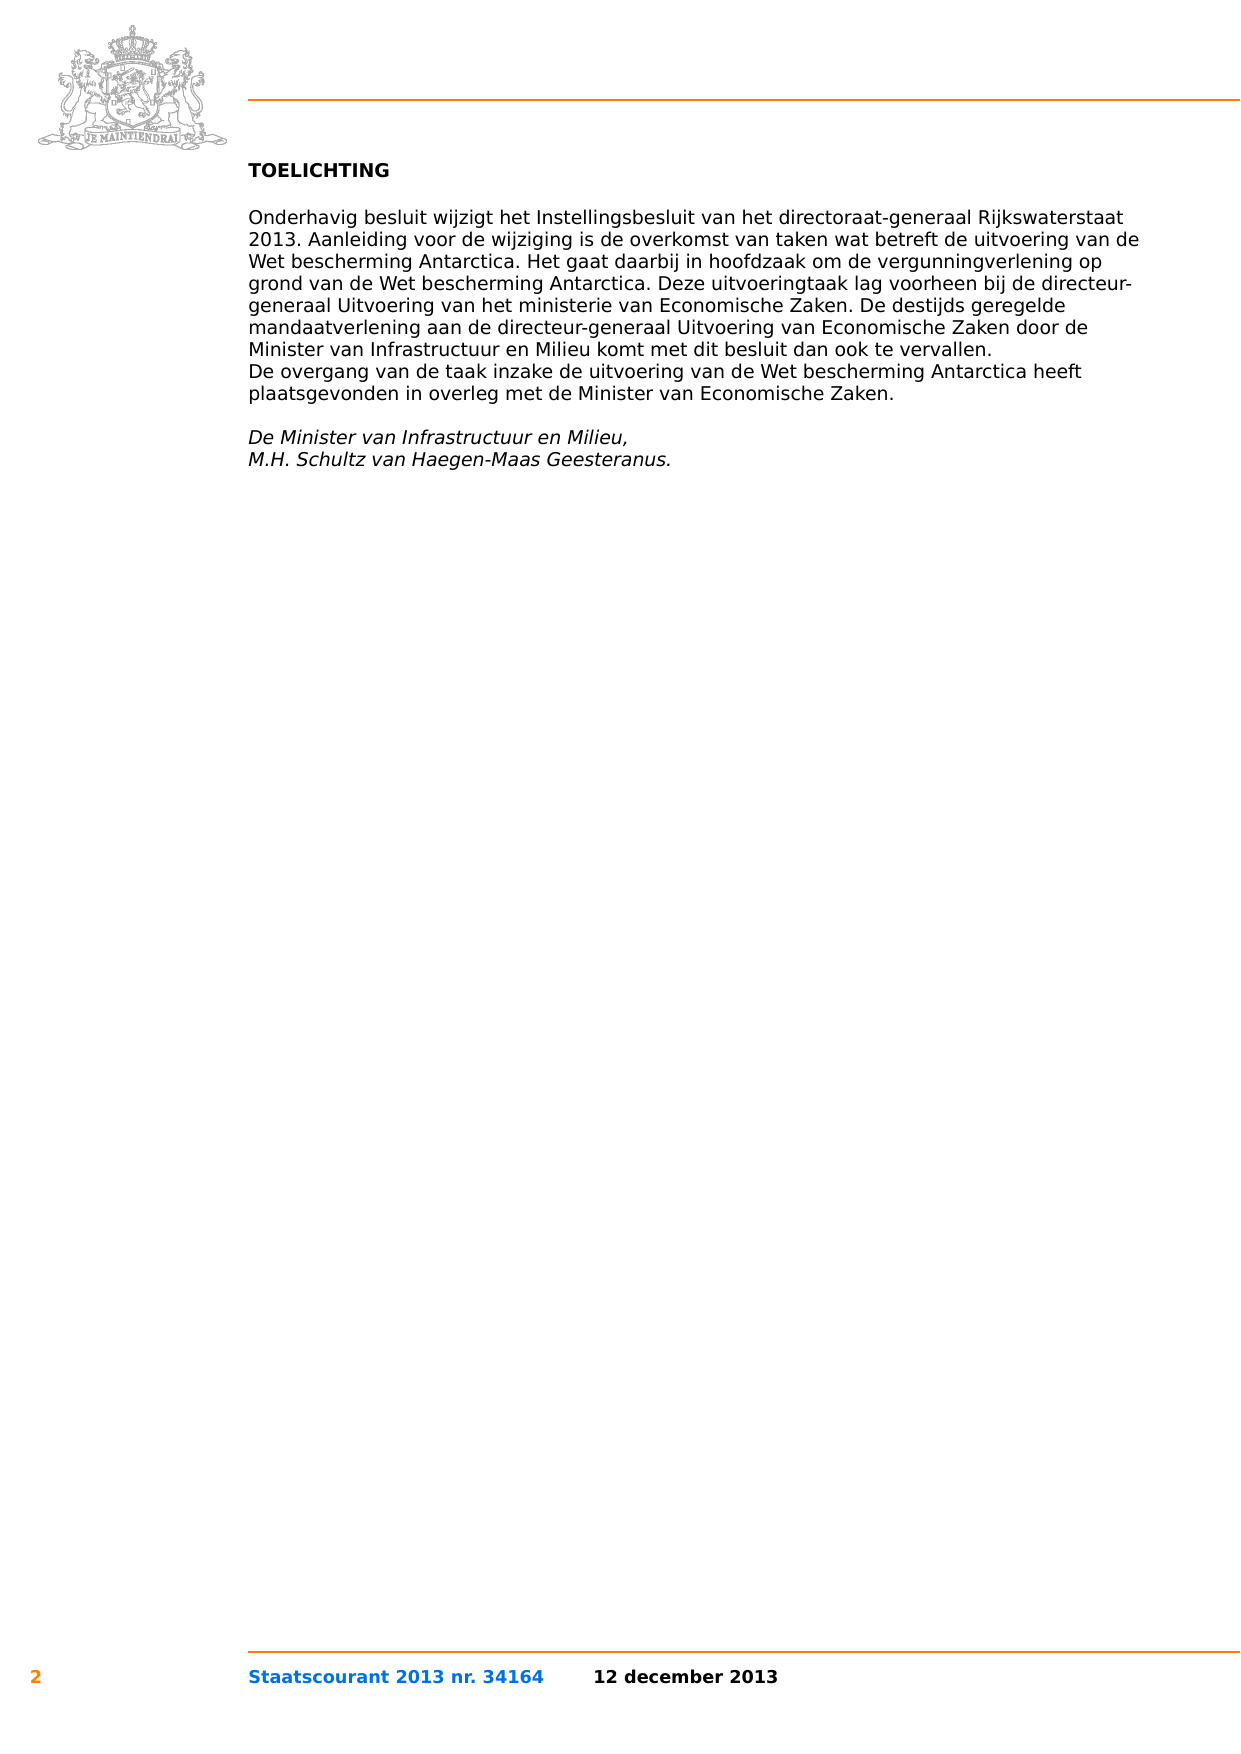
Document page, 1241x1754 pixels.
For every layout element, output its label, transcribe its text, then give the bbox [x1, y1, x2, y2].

subtitle TOELICHTING [248, 160, 1163, 182]
text Onderhavig besluit wijzigt het Instellingsbesluit van het directoraat-generaal Rijkswaterstaat 2013. Aanleiding voor de wijziging is de overkomst van taken wat betreft de uitvoering van de Wet bescherming Antarctica. Het gaat daarbij in hoofdzaak om de vergunningverlening op grond van de Wet bescherming Antarctica. Deze uitvoeringtaak lag voorheen bij de directeur-generaal Uitvoering van het ministerie van Economische Zaken. De destijds geregelde mandaatverlening aan de directeur-generaal Uitvoering van Economische Zaken door de Minister van Infrastructuur en Milieu komt met dit besluit dan ook te vervallen. [248, 207, 1163, 361]
text De Minister van Infrastructuur en Milieu, M.H. Schultz van Haegen-Maas Geesteranus. [248, 427, 1163, 471]
picture [38, 25, 227, 150]
text De overgang van de taak inzake de uitvoering van de Wet bescherming Antarctica heeft plaatsgevonden in overleg met de Minister van Economische Zaken. [248, 361, 1163, 405]
